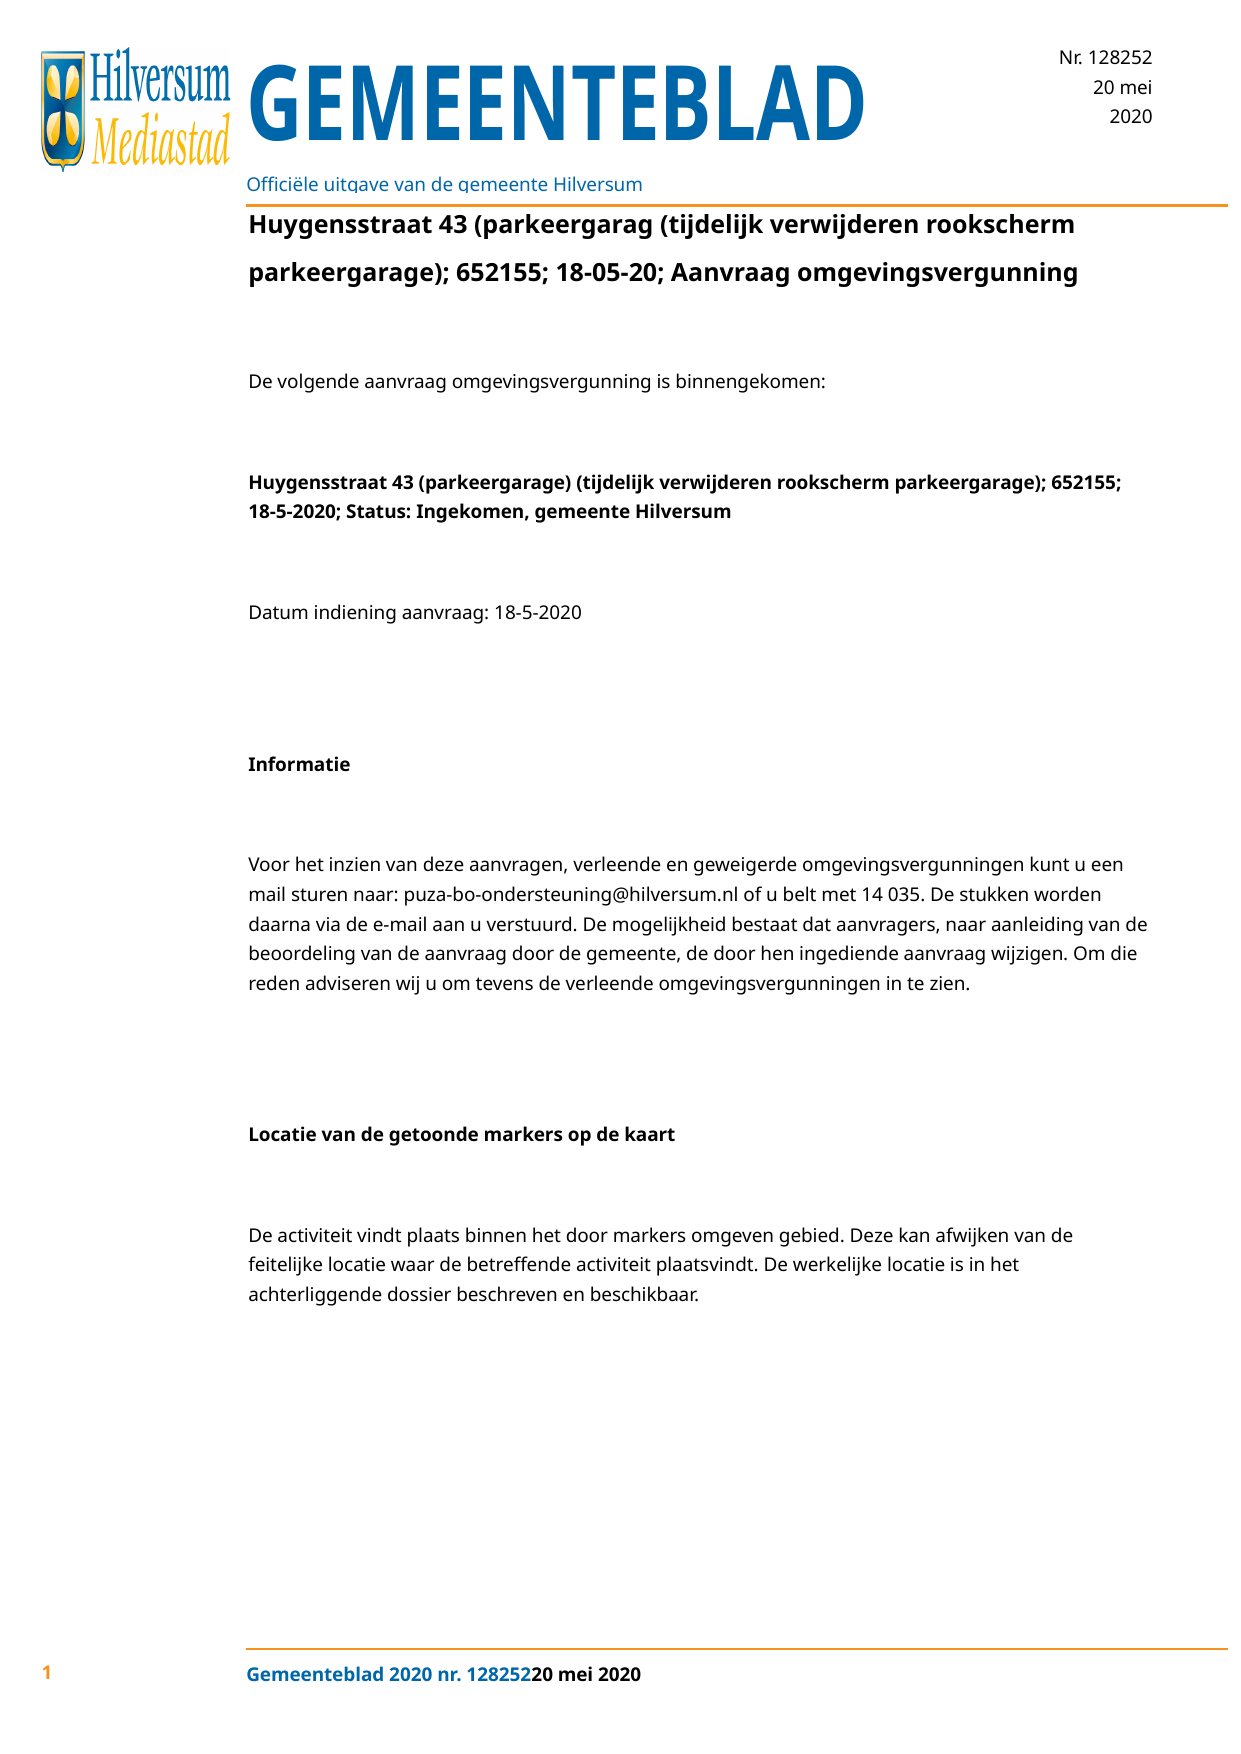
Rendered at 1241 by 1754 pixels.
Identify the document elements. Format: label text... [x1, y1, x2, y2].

text Locatie van de getoonde markers op de kaart [248, 1121, 1152, 1147]
text De volgende aanvraag omgevingsvergunning is binnengekomen: [248, 368, 1152, 394]
text Huygensstraat 43 (parkeergarage) (tijdelijk verwijderen rookscherm parkeergarage); 652155; 18-5-2020; Status: Ingekomen, gemeente Hilversum [248, 469, 1152, 524]
text Huygensstraat 43 (parkeergarag (tijdelijk verwijderen rookscherm parkeergarage); 652155; 18-05-20; Aanvraag omgevingsvergunning [248, 207, 1152, 288]
text Voor het inzien van deze aanvragen, verleende en geweigerde omgevingsvergunningen kunt u een mail sturen naar: puza-bo-ondersteuning@hilversum.nl of u belt met 14 035. De stukken worden daarna via de e-mail aan u verstuurd. De mogelijkheid bestaat dat aanvragers, naar aanleiding van de beoordeling van de aanvraag door de gemeente, de door hen ingediende aanvraag wijzigen. Om die reden adviseren wij u om tevens de verleende omgevingsvergunningen in te zien. [248, 852, 1152, 996]
text De activiteit vindt plaats binnen het door markers omgeven gebied. Deze kan afwijken van de feitelijke locatie waar de betreffende activiteit plaatsvindt. De werkelijke locatie is in het achterliggende dossier beschreven en beschikbaar. [248, 1222, 1152, 1307]
text Informatie [248, 751, 1152, 777]
picture [41, 47, 231, 172]
text Datum indiening aanvraag: 18-5-2020 [248, 599, 1152, 625]
